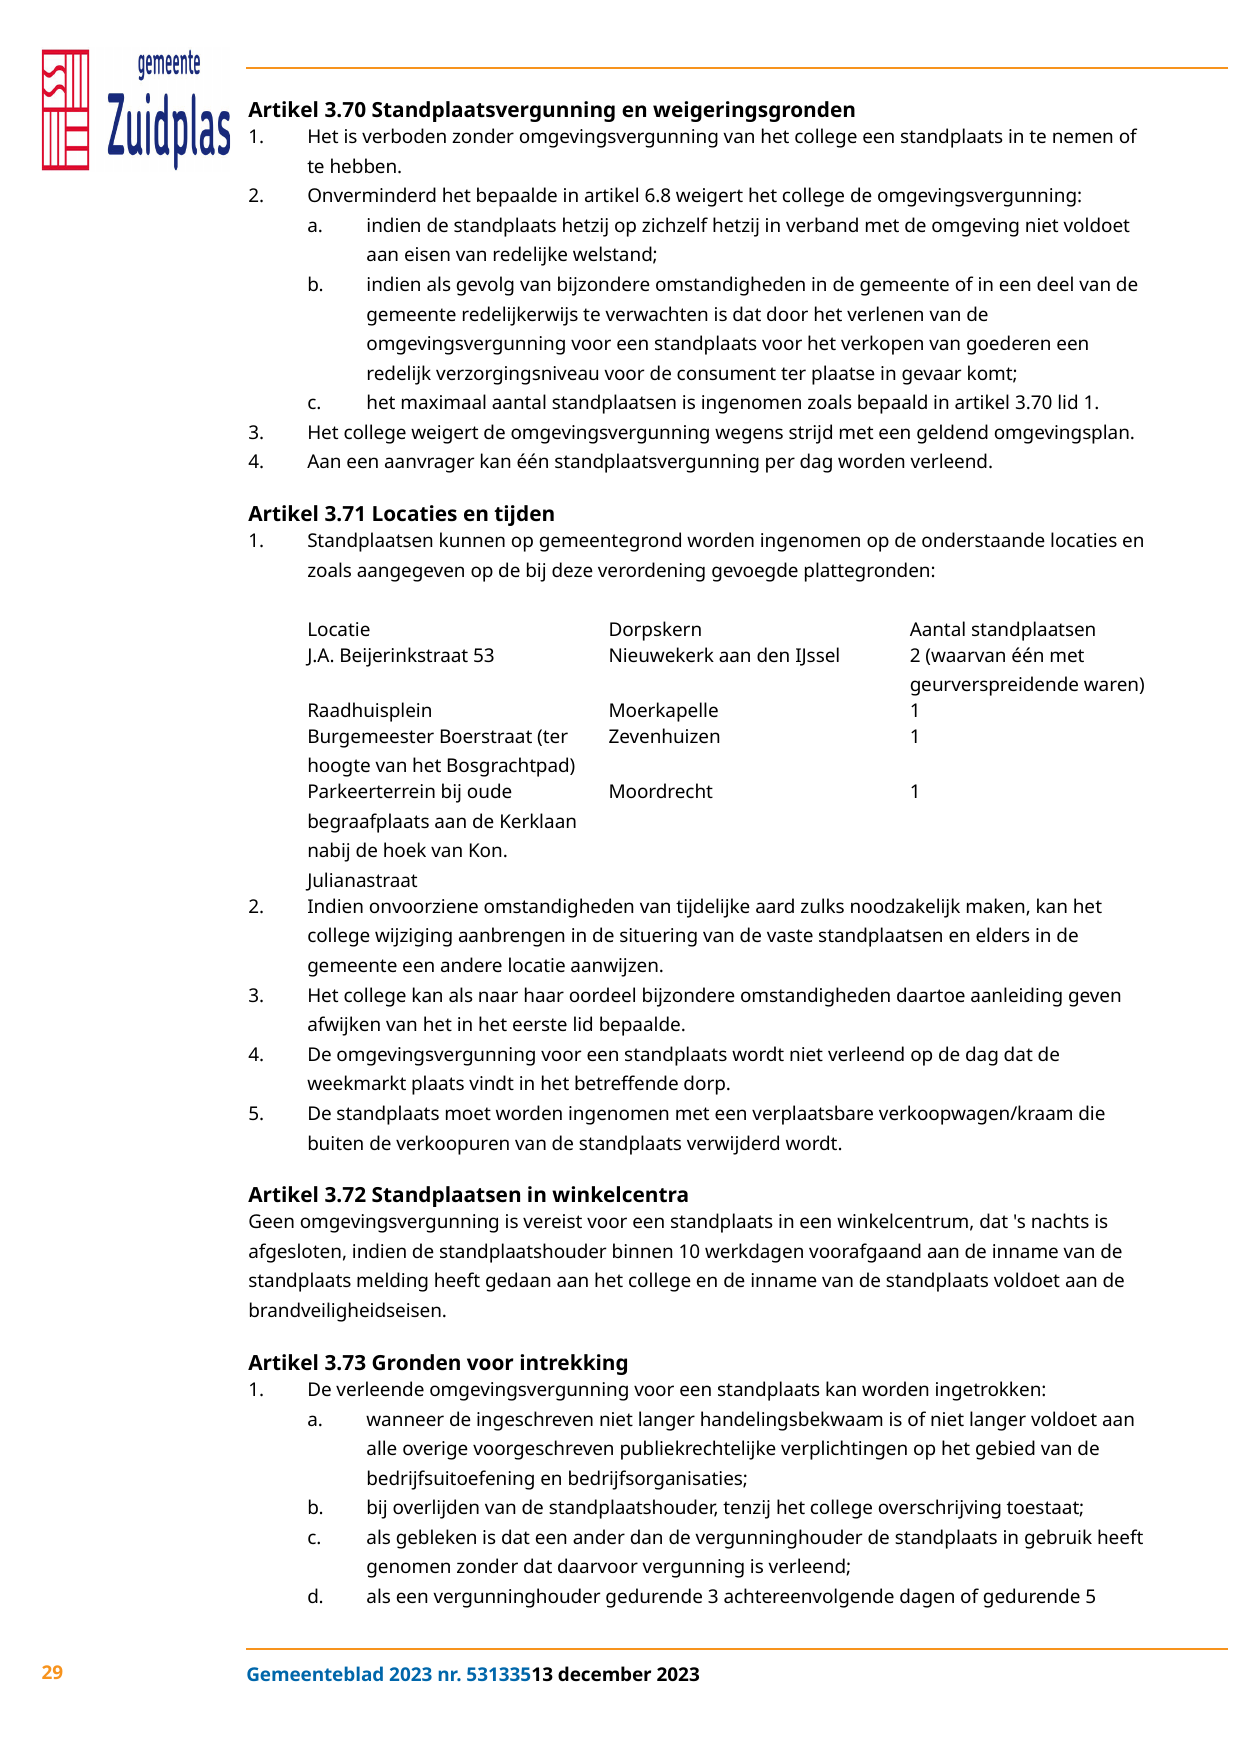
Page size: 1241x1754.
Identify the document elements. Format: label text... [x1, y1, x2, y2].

table_cell 2 (waarvan één met geurverspreidende waren) [910, 642, 1211, 697]
list Indien onvoorziene omstandigheden van tijdelijke aard zulks noodzakelijk maken, kan het college wijziging aanbrengen in de situering van de vaste standplaatsen en elders in de gemeente een andere locatie aanwijzen. [248, 893, 1152, 978]
table_cell Moordrecht [608, 779, 909, 893]
table_cell J.A. Beijerinkstraat 53 [307, 642, 608, 697]
picture [41, 47, 231, 172]
table_cell 1 [910, 698, 1211, 723]
list De standplaats moet worden ingenomen met een verplaatsbare verkoopwagen/kraam die buiten de verkoopuren van de standplaats verwijderd wordt. [248, 1100, 1152, 1155]
table_header Aantal standplaatsen [910, 616, 1211, 642]
list wanneer de ingeschreven niet langer handelingsbekwaam is of niet langer voldoet aan alle overige voorgeschreven publiekrechtelijke verplichtingen op het gebied van de bedrijfsuitoefening en bedrijfsorganisaties; [307, 1406, 1152, 1491]
list Onverminderd het bepaalde in artikel 6.8 weigert het college de omgevingsvergunning: [248, 182, 1152, 208]
list indien als gevolg van bijzondere omstandigheden in de gemeente of in een deel van de gemeente redelijkerwijs te verwachten is dat door het verlenen van de omgevingsvergunning voor een standplaats voor het verkopen van goederen een redelijk verzorgingsniveau voor de consument ter plaatse in gevaar komt; [307, 271, 1152, 386]
list Het college kan als naar haar oordeel bijzondere omstandigheden daartoe aanleiding geven afwijken van het in het eerste lid bepaalde. [248, 982, 1152, 1037]
table_cell Parkeerterrein bij oude begraafplaats aan de Kerklaan nabij de hoek van Kon. Julianastraat [307, 779, 608, 893]
list als een vergunninghouder gedurende 3 achtereenvolgende dagen of gedurende 5 [307, 1583, 1152, 1609]
list De verleende omgevingsvergunning voor een standplaats kan worden ingetrokken: [248, 1376, 1152, 1402]
text Geen omgevingsvergunning is vereist voor een standplaats in een winkelcentrum, dat 's nachts is afgesloten, indien de standplaatshouder binnen 10 werkdagen voorafgaand aan de inname van de standplaats melding heeft gedaan aan het college en de inname van de standplaats voldoet aan de brandveiligheidseisen. [248, 1208, 1152, 1323]
table_header Dorpskern [608, 616, 909, 642]
table_cell Nieuwekerk aan den IJssel [608, 642, 909, 697]
table_header Locatie [307, 616, 608, 642]
table_cell 1 [910, 723, 1211, 778]
list indien de standplaats hetzij op zichzelf hetzij in verband met de omgeving niet voldoet aan eisen van redelijke welstand; [307, 212, 1152, 267]
table_cell Raadhuisplein [307, 698, 608, 723]
table_cell Burgemeester Boerstraat (ter hoogte van het Bosgrachtpad) [307, 723, 608, 778]
table_cell 1 [910, 779, 1211, 893]
list Het college weigert de omgevingsvergunning wegens strijd met een geldend omgevingsplan. [248, 419, 1152, 445]
text Artikel 3.73 Gronden voor intrekking [248, 1348, 1152, 1376]
list Aan een aanvrager kan één standplaatsvergunning per dag worden verleend. [248, 449, 1152, 474]
text Artikel 3.72 Standplaatsen in winkelcentra [248, 1180, 1152, 1208]
table_cell Zevenhuizen [608, 723, 909, 778]
list het maximaal aantal standplaatsen is ingenomen zoals bepaald in artikel 3.70 lid 1. [307, 389, 1152, 415]
list Standplaatsen kunnen op gemeentegrond worden ingenomen op de onderstaande locaties en zoals aangegeven op de bij deze verordening gevoegde plattegronden: [248, 527, 1152, 583]
list als gebleken is dat een ander dan de vergunninghouder de standplaats in gebruik heeft genomen zonder dat daarvoor vergunning is verleend; [307, 1524, 1152, 1579]
table_cell Moerkapelle [608, 698, 909, 723]
list bij overlijden van de standplaatshouder, tenzij het college overschrijving toestaat; [307, 1494, 1152, 1520]
text Artikel 3.70 Standplaatsvergunning en weigeringsgronden [248, 95, 1152, 123]
list Het is verboden zonder omgevingsvergunning van het college een standplaats in te nemen of te hebben. [248, 123, 1152, 178]
text Artikel 3.71 Locaties en tijden [248, 499, 1152, 527]
list De omgevingsvergunning voor een standplaats wordt niet verleend op de dag dat de weekmarkt plaats vindt in het betreffende dorp. [248, 1041, 1152, 1096]
